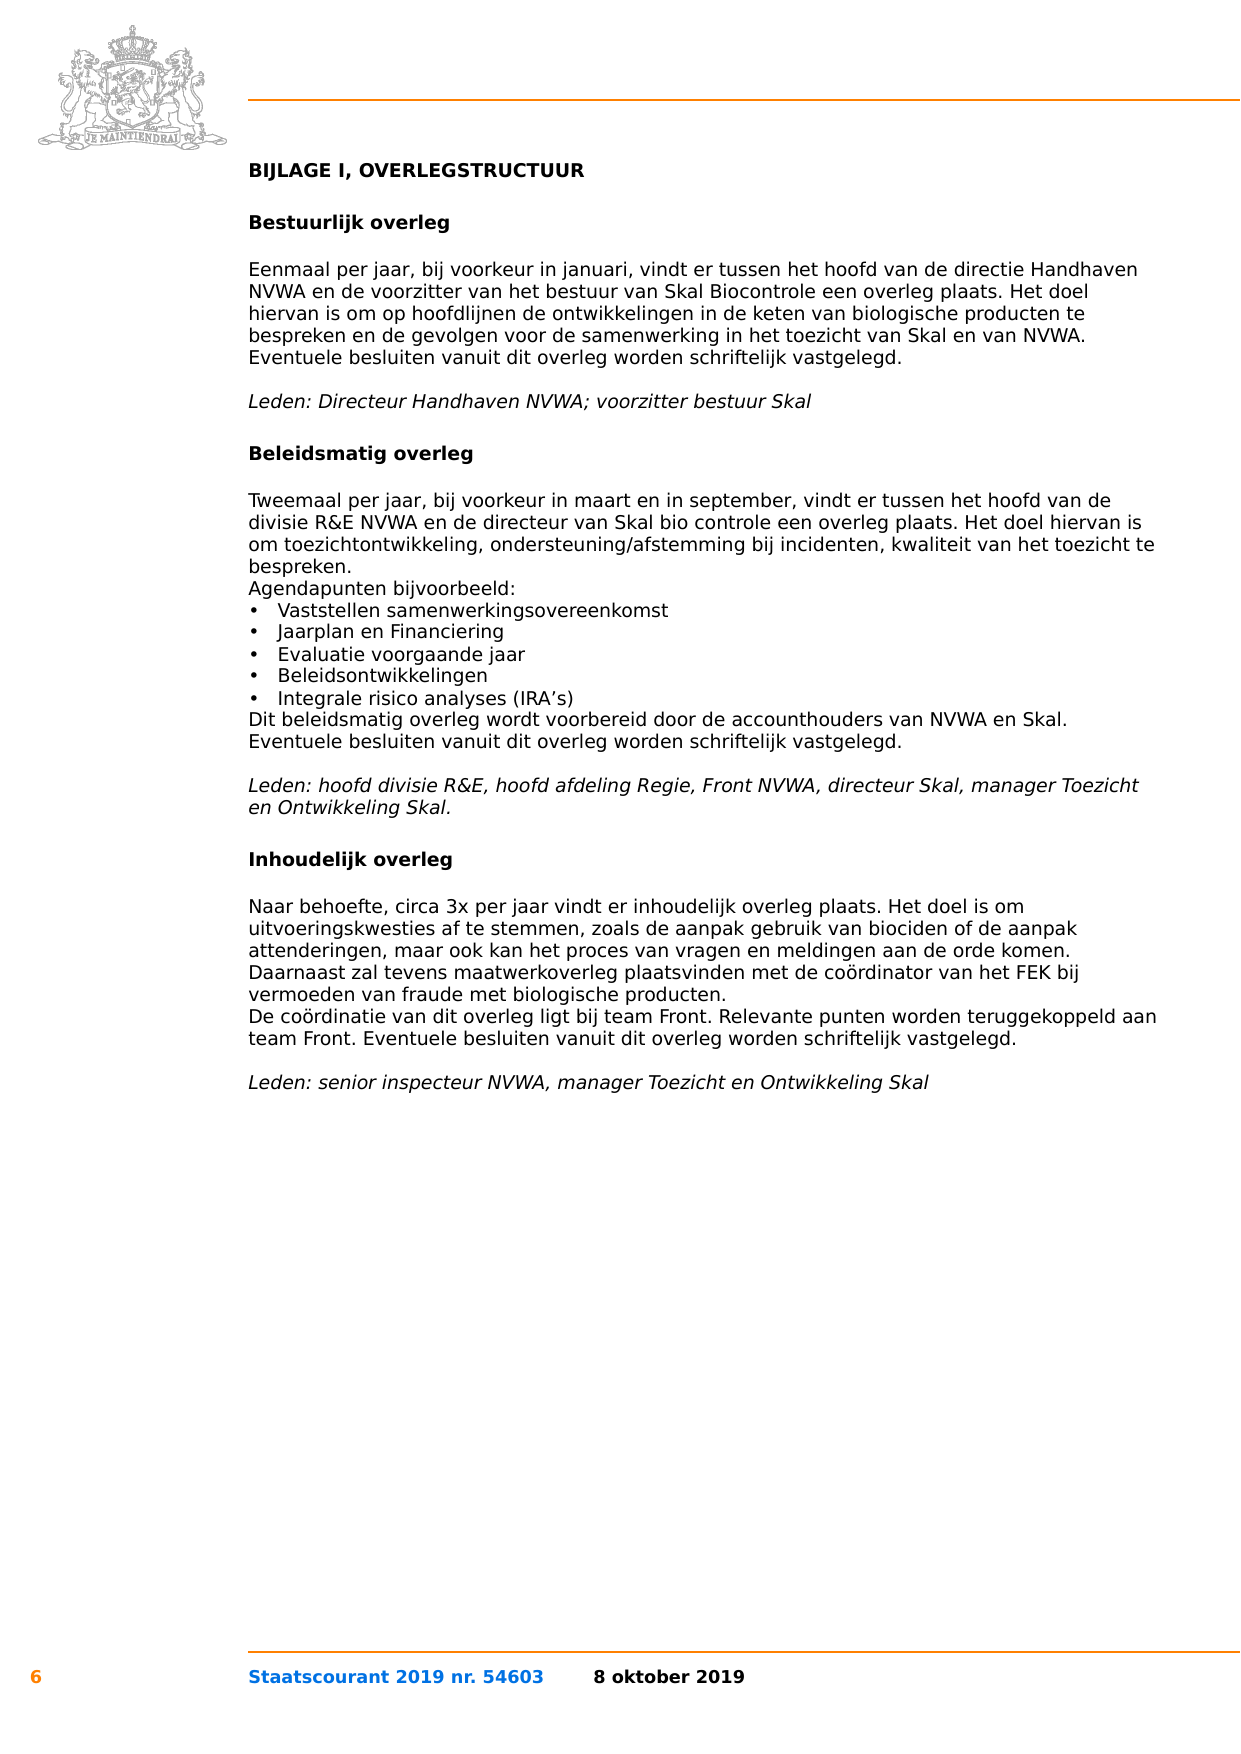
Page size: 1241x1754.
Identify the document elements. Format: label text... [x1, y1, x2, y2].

text Leden: Directeur Handhaven NVWA; voorzitter bestuur Skal [248, 391, 1163, 413]
text Tweemaal per jaar, bij voorkeur in maart en in september, vindt er tussen het hoofd van de divisie R&E NVWA en de directeur van Skal bio controle een overleg plaats. Het doel hiervan is om toezichtontwikkeling, ondersteuning/afstemming bij incidenten, kwaliteit van het toezicht te bespreken. [248, 489, 1163, 577]
text • Beleidsontwikkelingen [248, 665, 1163, 687]
text Eventuele besluiten vanuit dit overleg worden schriftelijk vastgelegd. [248, 347, 1163, 369]
text Eenmaal per jaar, bij voorkeur in januari, vindt er tussen het hoofd van de directie Handhaven NVWA en de voorzitter van het bestuur van Skal Biocontrole een overleg plaats. Het doel hiervan is om op hoofdlijnen de ontwikkelingen in de keten van biologische producten te bespreken en de gevolgen voor de samenwerking in het toezicht van Skal en van NVWA. [248, 259, 1163, 347]
text • Evaluatie voorgaande jaar [248, 643, 1163, 665]
text • Vaststellen samenwerkingsovereenkomst [248, 599, 1163, 621]
text Agendapunten bijvoorbeeld: [248, 577, 1163, 599]
subtitle BIJLAGE I, OVERLEGSTRUCTUUR [248, 160, 1163, 182]
text Leden: senior inspecteur NVWA, manager Toezicht en Ontwikkeling Skal [248, 1072, 1163, 1094]
picture [38, 25, 227, 150]
subtitle Bestuurlijk overleg [248, 212, 1163, 234]
text • Jaarplan en Financiering [248, 621, 1163, 643]
text Dit beleidsmatig overleg wordt voorbereid door de accounthouders van NVWA en Skal. Eventuele besluiten vanuit dit overleg worden schriftelijk vastgelegd. [248, 709, 1163, 753]
text • Integrale risico analyses (IRA’s) [248, 687, 1163, 709]
subtitle Inhoudelijk overleg [248, 849, 1163, 871]
subtitle Beleidsmatig overleg [248, 443, 1163, 464]
text Leden: hoofd divisie R&E, hoofd afdeling Regie, Front NVWA, directeur Skal, manager Toezicht en Ontwikkeling Skal. [248, 775, 1163, 819]
text De coördinatie van dit overleg ligt bij team Front. Relevante punten worden teruggekoppeld aan team Front. Eventuele besluiten vanuit dit overleg worden schriftelijk vastgelegd. [248, 1006, 1163, 1050]
text Naar behoefte, circa 3x per jaar vindt er inhoudelijk overleg plaats. Het doel is om uitvoeringskwesties af te stemmen, zoals de aanpak gebruik van biociden of de aanpak attenderingen, maar ook kan het proces van vragen en meldingen aan de orde komen. Daarnaast zal tevens maatwerkoverleg plaatsvinden met de coördinator van het FEK bij vermoeden van fraude met biologische producten. [248, 896, 1163, 1006]
